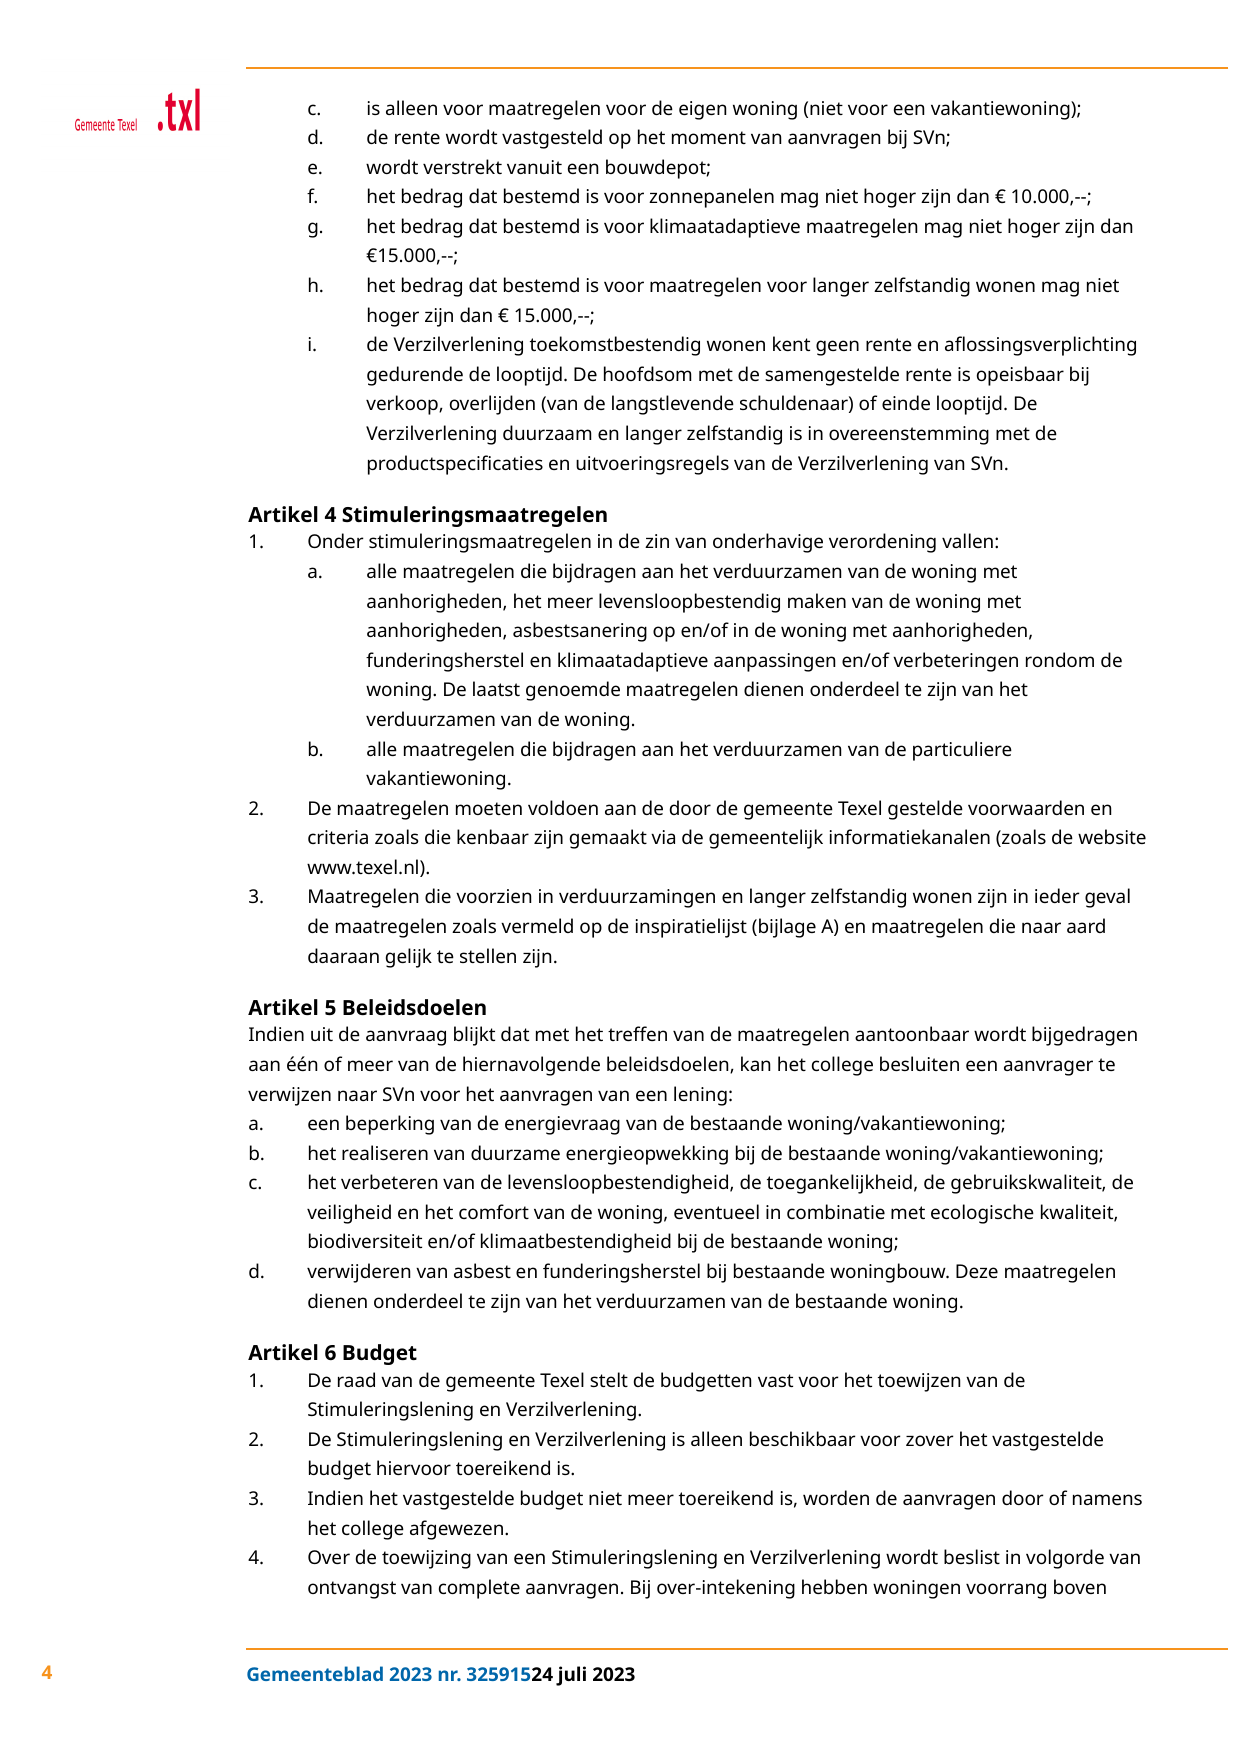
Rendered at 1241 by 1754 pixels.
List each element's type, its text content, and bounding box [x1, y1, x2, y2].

list De raad van de gemeente Texel stelt de budgetten vast voor het toewijzen van de Stimuleringslening en Verzilverlening. [248, 1367, 1152, 1422]
list De maatregelen moeten voldoen aan de door de gemeente Texel gestelde voorwaarden en criteria zoals die kenbaar zijn gemaakt via de gemeentelijk informatiekanalen (zoals de website www.texel.nl). [248, 795, 1152, 880]
list het bedrag dat bestemd is voor maatregelen voor langer zelfstandig wonen mag niet hoger zijn dan € 15.000,--; [307, 272, 1152, 328]
list een beperking van de energievraag van de bestaande woning/vakantiewoning; [248, 1110, 1152, 1136]
list de rente wordt vastgesteld op het moment van aanvragen bij SVn; [307, 124, 1152, 150]
text Artikel 6 Budget [248, 1338, 1152, 1367]
list wordt verstrekt vanuit een bouwdepot; [307, 154, 1152, 180]
text Artikel 4 Stimuleringsmaatregelen [248, 500, 1152, 529]
list Over de toewijzing van een Stimuleringslening en Verzilverlening wordt beslist in volgorde van ontvangst van complete aanvragen. Bij over-intekening hebben woningen voorrang boven [248, 1544, 1152, 1599]
list het bedrag dat bestemd is voor klimaatadaptieve maatregelen mag niet hoger zijn dan €15.000,--; [307, 213, 1152, 268]
list Onder stimuleringsmaatregelen in de zin van onderhavige verordening vallen: [248, 529, 1152, 554]
list het verbeteren van de levensloopbestendigheid, de toegankelijkheid, de gebruikskwaliteit, de veiligheid en het comfort van de woning, eventueel in combinatie met ecologische kwaliteit, biodiversiteit en/of klimaatbestendigheid bij de bestaande woning; [248, 1169, 1152, 1254]
list alle maatregelen die bijdragen aan het verduurzamen van de woning met aanhorigheden, het meer levensloopbestendig maken van de woning met aanhorigheden, asbestsanering op en/of in de woning met aanhorigheden, funderingsherstel en klimaatadaptieve aanpassingen en/of verbeteringen rondom de woning. De laatst genoemde maatregelen dienen onderdeel te zijn van het verduurzamen van de woning. [307, 558, 1152, 732]
list is alleen voor maatregelen voor de eigen woning (niet voor een vakantiewoning); [307, 95, 1152, 121]
text Artikel 5 Beleidsdoelen [248, 993, 1152, 1022]
list het bedrag dat bestemd is voor zonnepanelen mag niet hoger zijn dan € 10.000,--; [307, 183, 1152, 209]
list De Stimuleringslening en Verzilverlening is alleen beschikbaar voor zover het vastgestelde budget hiervoor toereikend is. [248, 1426, 1152, 1481]
picture [41, 47, 231, 172]
list Maatregelen die voorzien in verduurzamingen en langer zelfstandig wonen zijn in ieder geval de maatregelen zoals vermeld op de inspiratielijst (bijlage A) en maatregelen die naar aard daaraan gelijk te stellen zijn. [248, 884, 1152, 968]
list het realiseren van duurzame energieopwekking bij de bestaande woning/vakantiewoning; [248, 1140, 1152, 1166]
list alle maatregelen die bijdragen aan het verduurzamen van de particuliere vakantiewoning. [307, 736, 1152, 791]
list Indien het vastgestelde budget niet meer toereikend is, worden de aanvragen door of namens het college afgewezen. [248, 1485, 1152, 1540]
text Indien uit de aanvraag blijkt dat met het treffen van de maatregelen aantoonbaar wordt bijgedragen aan één of meer van de hiernavolgende beleidsdoelen, kan het college besluiten een aanvrager te verwijzen naar SVn voor het aanvragen van een lening: [248, 1022, 1152, 1107]
list de Verzilverlening toekomstbestendig wonen kent geen rente en aflossingsverplichting gedurende de looptijd. De hoofdsom met de samengestelde rente is opeisbaar bij verkoop, overlijden (van de langstlevende schuldenaar) of einde looptijd. De Verzilverlening duurzaam en langer zelfstandig is in overeenstemming met de productspecificaties en uitvoeringsregels van de Verzilverlening van SVn. [307, 331, 1152, 476]
list verwijderen van asbest en funderingsherstel bij bestaande woningbouw. Deze maatregelen dienen onderdeel te zijn van het verduurzamen van de bestaande woning. [248, 1258, 1152, 1314]
